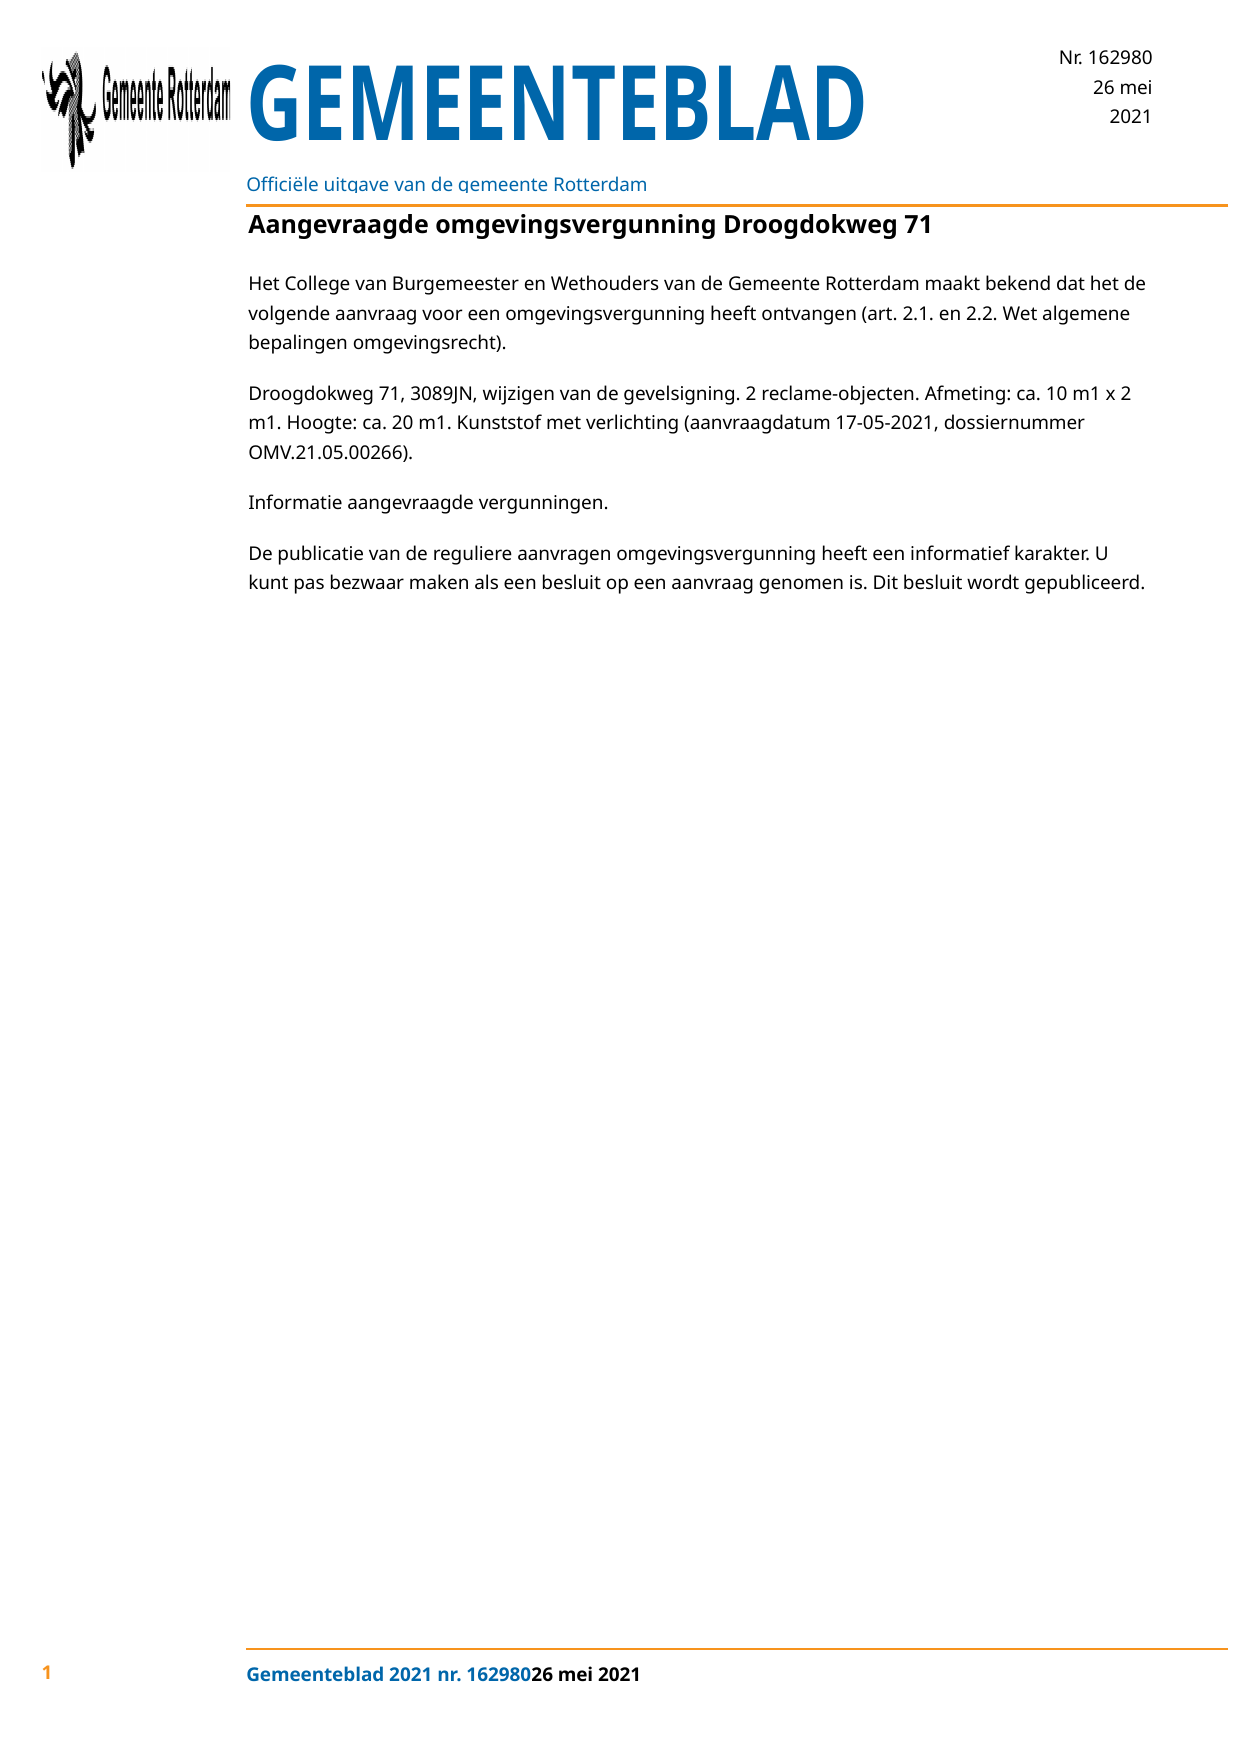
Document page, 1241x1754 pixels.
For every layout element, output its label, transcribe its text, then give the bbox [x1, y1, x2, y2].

picture [41, 47, 231, 172]
text Het College van Burgemeester en Wethouders van de Gemeente Rotterdam maakt bekend dat het de volgende aanvraag voor een omgevingsvergunning heeft ontvangen (art. 2.1. en 2.2. Wet algemene bepalingen omgevingsrecht). [248, 270, 1152, 355]
text Droogdokweg 71, 3089JN, wijzigen van de gevelsigning. 2 reclame-objecten. Afmeting: ca. 10 m1 x 2 m1. Hoogte: ca. 20 m1. Kunststof met verlichting (aanvraagdatum 17-05-2021, dossiernummer OMV.21.05.00266). [248, 380, 1152, 465]
text De publicatie van de reguliere aanvragen omgevingsvergunning heeft een informatief karakter. U kunt pas bezwaar maken als een besluit op een aanvraag genomen is. Dit besluit wordt gepubliceerd. [248, 540, 1152, 595]
text Informatie aangevraagde vergunningen. [248, 489, 1152, 515]
text Aangevraagde omgevingsvergunning Droogdokweg 71 [248, 207, 1152, 241]
